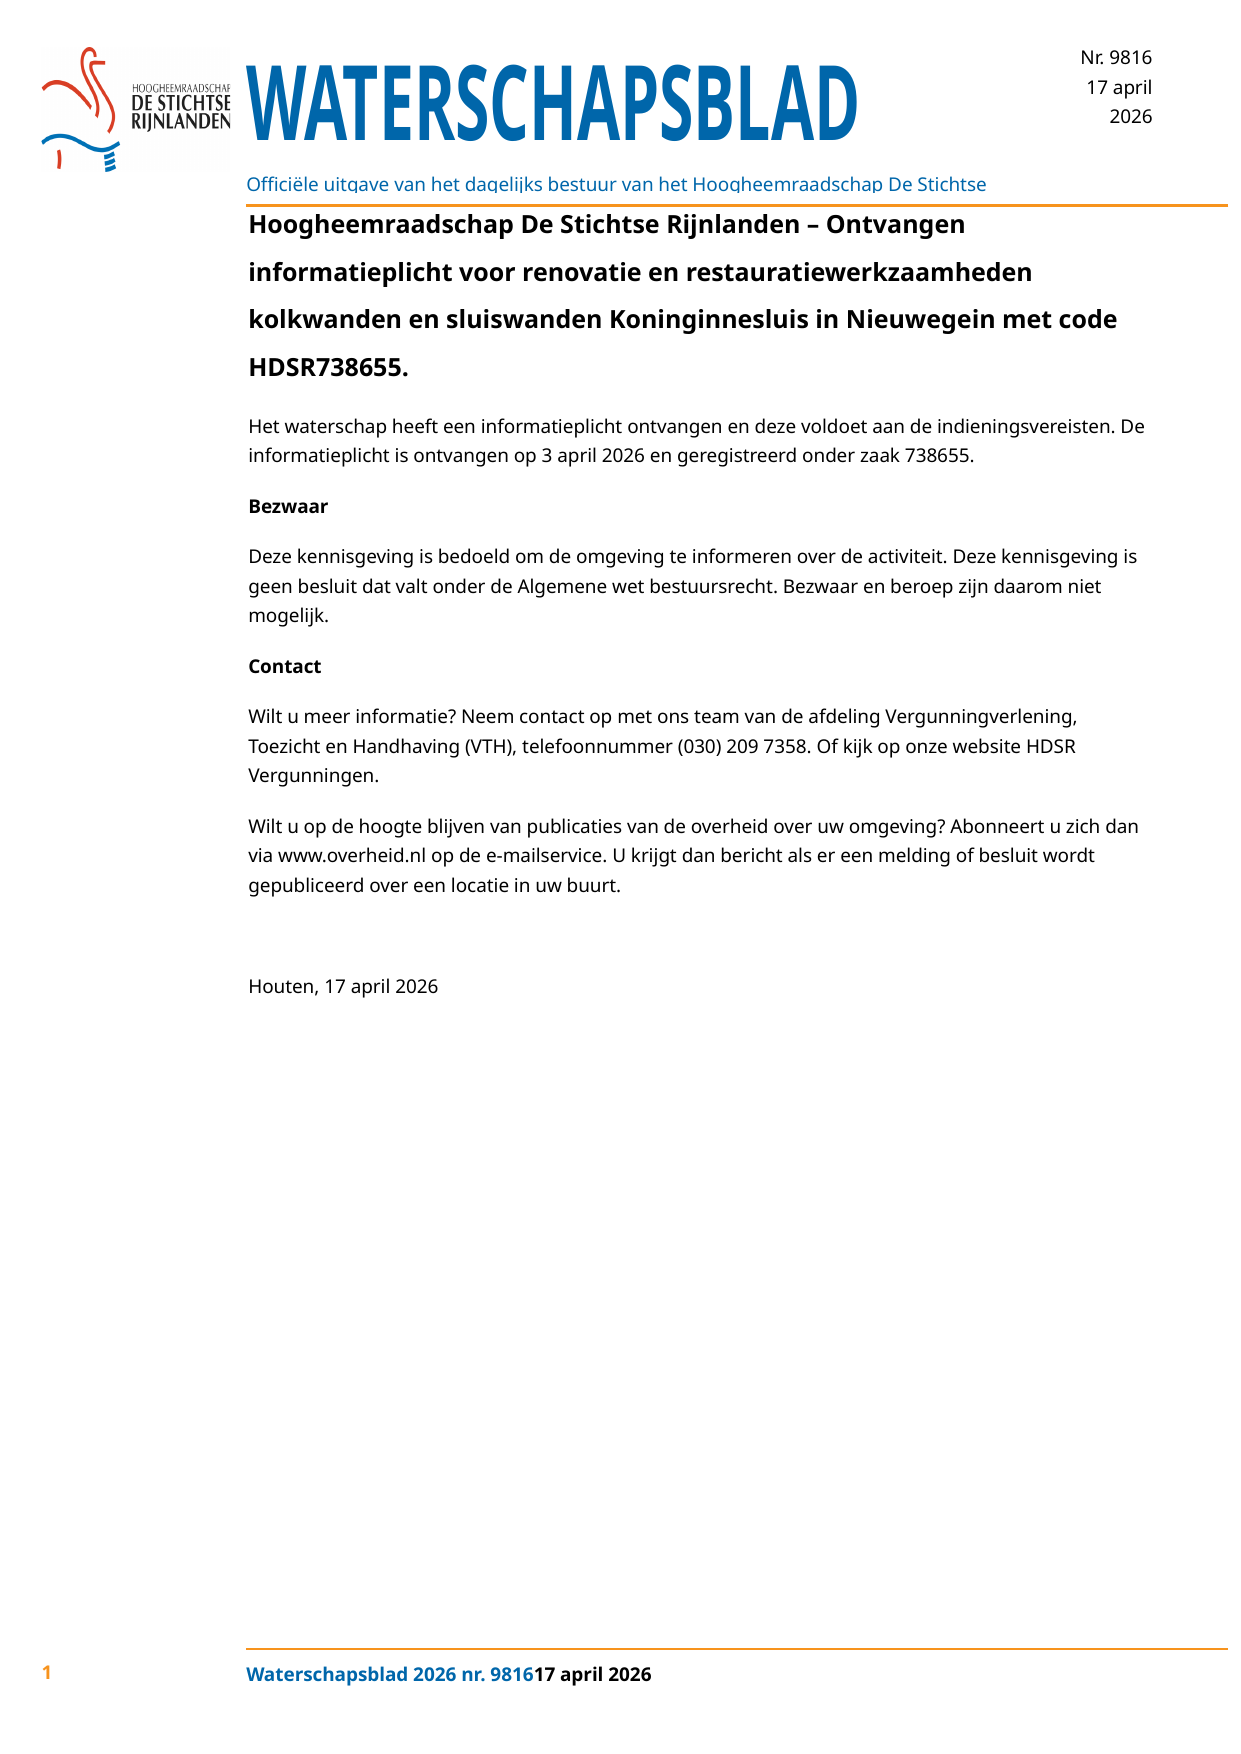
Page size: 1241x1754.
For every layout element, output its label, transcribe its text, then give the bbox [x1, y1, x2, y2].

text Deze kennisgeving is bedoeld om de omgeving te informeren over de activiteit. Deze kennisgeving is geen besluit dat valt onder de Algemene wet bestuursrecht. Bezwaar en beroep zijn daarom niet mogelijk. [248, 543, 1152, 628]
text Wilt u meer informatie? Neem contact op met ons team van de afdeling Vergunningverlening, Toezicht en Handhaving (VTH), telefoonnummer (030) 209 7358. Of kijk op onze website HDSR Vergunningen. [248, 703, 1152, 788]
text Houten, 17 april 2026 [248, 973, 1152, 999]
text Hoogheemraadschap De Stichtse Rijnlanden – Ontvangen informatieplicht voor renovatie en restauratiewerkzaamheden kolkwanden en sluiswanden Koninginnesluis in Nieuwegein met code HDSR738655. [248, 207, 1152, 384]
text Het waterschap heeft een informatieplicht ontvangen en deze voldoet aan de indieningsvereisten. De informatieplicht is ontvangen op 3 april 2026 en geregistreerd onder zaak 738655. [248, 413, 1152, 468]
text Wilt u op de hoogte blijven van publicaties van de overheid over uw omgeving? Abonneert u zich dan via www.overheid.nl op de e-mailservice. U krijgt dan bericht als er een melding of besluit wordt gepubliceerd over een locatie in uw buurt. [248, 813, 1152, 898]
picture [41, 47, 231, 172]
text Contact [248, 653, 1152, 679]
text Bezwaar [248, 493, 1152, 519]
